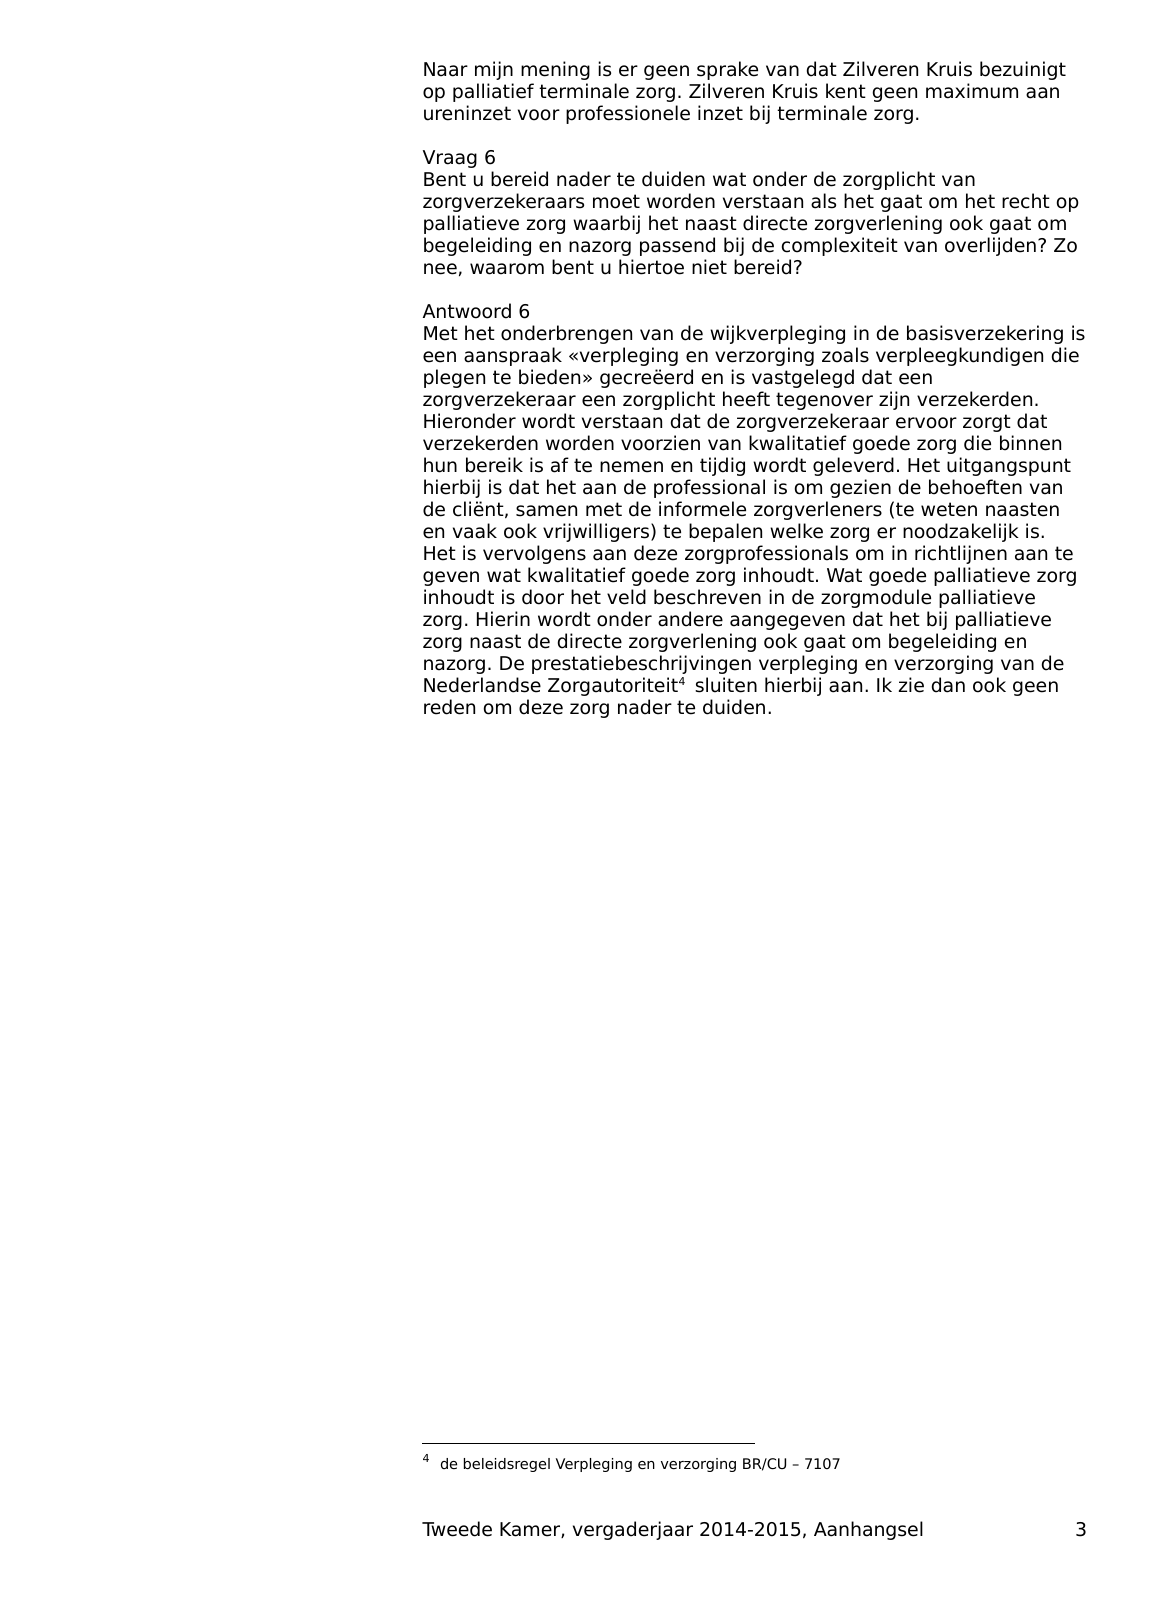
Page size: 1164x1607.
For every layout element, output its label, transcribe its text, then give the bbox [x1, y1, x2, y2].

text Met het onderbrengen van de wijkverpleging in de basisverzekering is een aanspraak «verpleging en verzorging zoals verpleegkundigen die plegen te bieden» gecreëerd en is vastgelegd dat een zorgverzekeraar een zorgplicht heeft tegenover zijn verzekerden. Hieronder wordt verstaan dat de zorgverzekeraar ervoor zorgt dat verzekerden worden voorzien van kwalitatief goede zorg die binnen hun bereik is af te nemen en tijdig wordt geleverd. Het uitgangspunt hierbij is dat het aan de professional is om gezien de behoeften van de cliënt, samen met de informele zorgverleners (te weten naasten en vaak ook vrijwilligers) te bepalen welke zorg er noodzakelijk is. [422, 323, 1087, 543]
text Vraag 6 [422, 147, 1087, 169]
text Antwoord 6 [422, 301, 1087, 323]
text de beleidsregel Verpleging en verzorging BR/CU – 7107 [422, 1452, 1087, 1474]
text Bent u bereid nader te duiden wat onder de zorgplicht van zorgverzekeraars moet worden verstaan als het gaat om het recht op palliatieve zorg waarbij het naast directe zorgverlening ook gaat om begeleiding en nazorg passend bij de complexiteit van overlijden? Zo nee, waarom bent u hiertoe niet bereid? [422, 169, 1087, 279]
text Het is vervolgens aan deze zorgprofessionals om in richtlijnen aan te geven wat kwalitatief goede zorg inhoudt. Wat goede palliatieve zorg inhoudt is door het veld beschreven in de zorgmodule palliatieve zorg. Hierin wordt onder andere aangegeven dat het bij palliatieve zorg naast de directe zorgverlening ook gaat om begeleiding en nazorg. De prestatiebeschrijvingen verpleging en verzorging van de Nederlandse Zorgautoriteit sluiten hierbij aan. Ik zie dan ook geen reden om deze zorg nader te duiden. [422, 543, 1087, 719]
text Naar mijn mening is er geen sprake van dat Zilveren Kruis bezuinigt op palliatief terminale zorg. Zilveren Kruis kent geen maximum aan ureninzet voor professionele inzet bij terminale zorg. [422, 59, 1087, 125]
